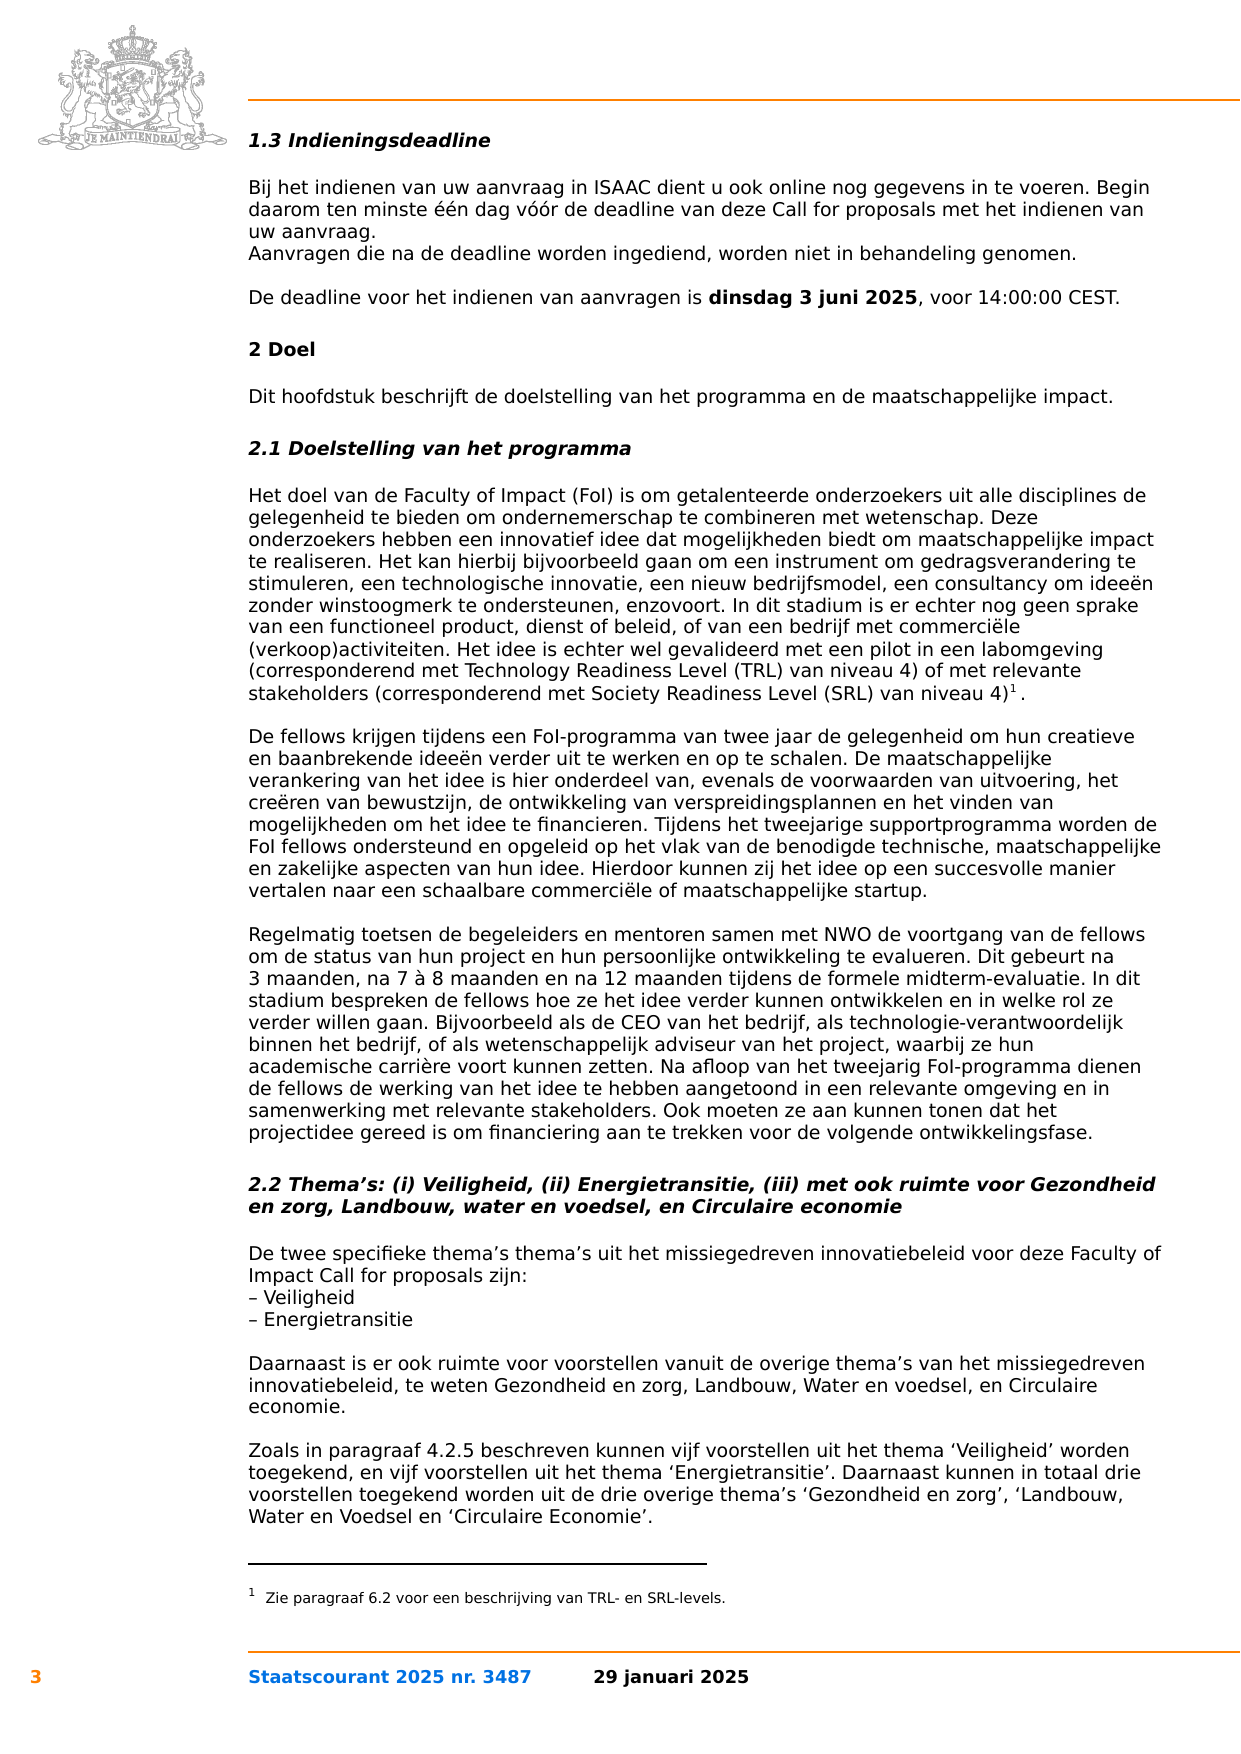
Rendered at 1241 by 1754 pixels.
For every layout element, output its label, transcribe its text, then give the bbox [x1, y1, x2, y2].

text – Veiligheid [248, 1287, 1163, 1309]
text De twee specifieke thema’s thema’s uit het missiegedreven innovatiebeleid voor deze Faculty of Impact Call for proposals zijn: [248, 1243, 1163, 1287]
text Bij het indienen van uw aanvraag in ISAAC dient u ook online nog gegevens in te voeren. Begin daarom ten minste één dag vóór de deadline van deze Call for proposals met het indienen van uw aanvraag. [248, 177, 1163, 243]
text Zie paragraaf 6.2 voor een beschrijving van TRL- en SRL-levels. [248, 1586, 1163, 1608]
subtitle 2.2 Thema’s: (i) Veiligheid, (ii) Energietransitie, (iii) met ook ruimte voor Gezondheid en zorg, Landbouw, water en voedsel, en Circulaire economie [248, 1174, 1163, 1218]
text Aanvragen die na de deadline worden ingediend, worden niet in behandeling genomen. [248, 243, 1163, 265]
text De deadline voor het indienen van aanvragen is dinsdag 3 juni 2025, voor 14:00:00 CEST. [248, 287, 1163, 309]
picture [38, 25, 227, 150]
text – Energietransitie [248, 1309, 1163, 1331]
subtitle 1.3 Indieningsdeadline [248, 130, 1163, 152]
subtitle 2 Doel [248, 339, 1163, 361]
text Regelmatig toetsen de begeleiders en mentoren samen met NWO de voortgang van de fellows om de status van hun project en hun persoonlijke ontwikkeling te evalueren. Dit gebeurt na 3 maanden, na 7 à 8 maanden en na 12 maanden tijdens de formele midterm-evaluatie. In dit stadium bespreken de fellows hoe ze het idee verder kunnen ontwikkelen en in welke rol ze verder willen gaan. Bijvoorbeeld als de CEO van het bedrijf, als technologie-verantwoordelijk binnen het bedrijf, of als wetenschappelijk adviseur van het project, waarbij ze hun academische carrière voort kunnen zetten. Na afloop van het tweejarig FoI-programma dienen de fellows de werking van het idee te hebben aangetoond in een relevante omgeving en in samenwerking met relevante stakeholders. Ook moeten ze aan kunnen tonen dat het projectidee gereed is om financiering aan te trekken voor de volgende ontwikkelingsfase. [248, 924, 1163, 1144]
text Zoals in paragraaf 4.2.5 beschreven kunnen vijf voorstellen uit het thema ‘Veiligheid’ worden toegekend, en vijf voorstellen uit het thema ‘Energietransitie’. Daarnaast kunnen in totaal drie voorstellen toegekend worden uit de drie overige thema’s ‘Gezondheid en zorg’, ‘Landbouw, Water en Voedsel en ‘Circulaire Economie’. [248, 1440, 1163, 1528]
subtitle 2.1 Doelstelling van het programma [248, 438, 1163, 459]
text Daarnaast is er ook ruimte voor voorstellen vanuit de overige thema’s van het missiegedreven innovatiebeleid, te weten Gezondheid en zorg, Landbouw, Water en voedsel, en Circulaire economie. [248, 1352, 1163, 1418]
text Het doel van de Faculty of Impact (FoI) is om getalenteerde onderzoekers uit alle disciplines de gelegenheid te bieden om ondernemerschap te combineren met wetenschap. Deze onderzoekers hebben een innovatief idee dat mogelijkheden biedt om maatschappelijke impact te realiseren. Het kan hierbij bijvoorbeeld gaan om een instrument om gedragsverandering te stimuleren, een technologische innovatie, een nieuw bedrijfsmodel, een consultancy om ideeën zonder winstoogmerk te ondersteunen, enzovoort. In dit stadium is er echter nog geen sprake van een functioneel product, dienst of beleid, of van een bedrijf met commerciële (verkoop)activiteiten. Het idee is echter wel gevalideerd met een pilot in een labomgeving (corresponderend met Technology Readiness Level (TRL) van niveau 4) of met relevante stakeholders (corresponderend met Society Readiness Level (SRL) van niveau 4). [248, 484, 1163, 704]
text Dit hoofdstuk beschrijft de doelstelling van het programma en de maatschappelijke impact. [248, 386, 1163, 408]
text De fellows krijgen tijdens een FoI-programma van twee jaar de gelegenheid om hun creatieve en baanbrekende ideeën verder uit te werken en op te schalen. De maatschappelijke verankering van het idee is hier onderdeel van, evenals de voorwaarden van uitvoering, het creëren van bewustzijn, de ontwikkeling van verspreidingsplannen en het vinden van mogelijkheden om het idee te financieren. Tijdens het tweejarige supportprogramma worden de FoI fellows ondersteund en opgeleid op het vlak van de benodigde technische, maatschappelijke en zakelijke aspecten van hun idee. Hierdoor kunnen zij het idee op een succesvolle manier vertalen naar een schaalbare commerciële of maatschappelijke startup. [248, 726, 1163, 902]
